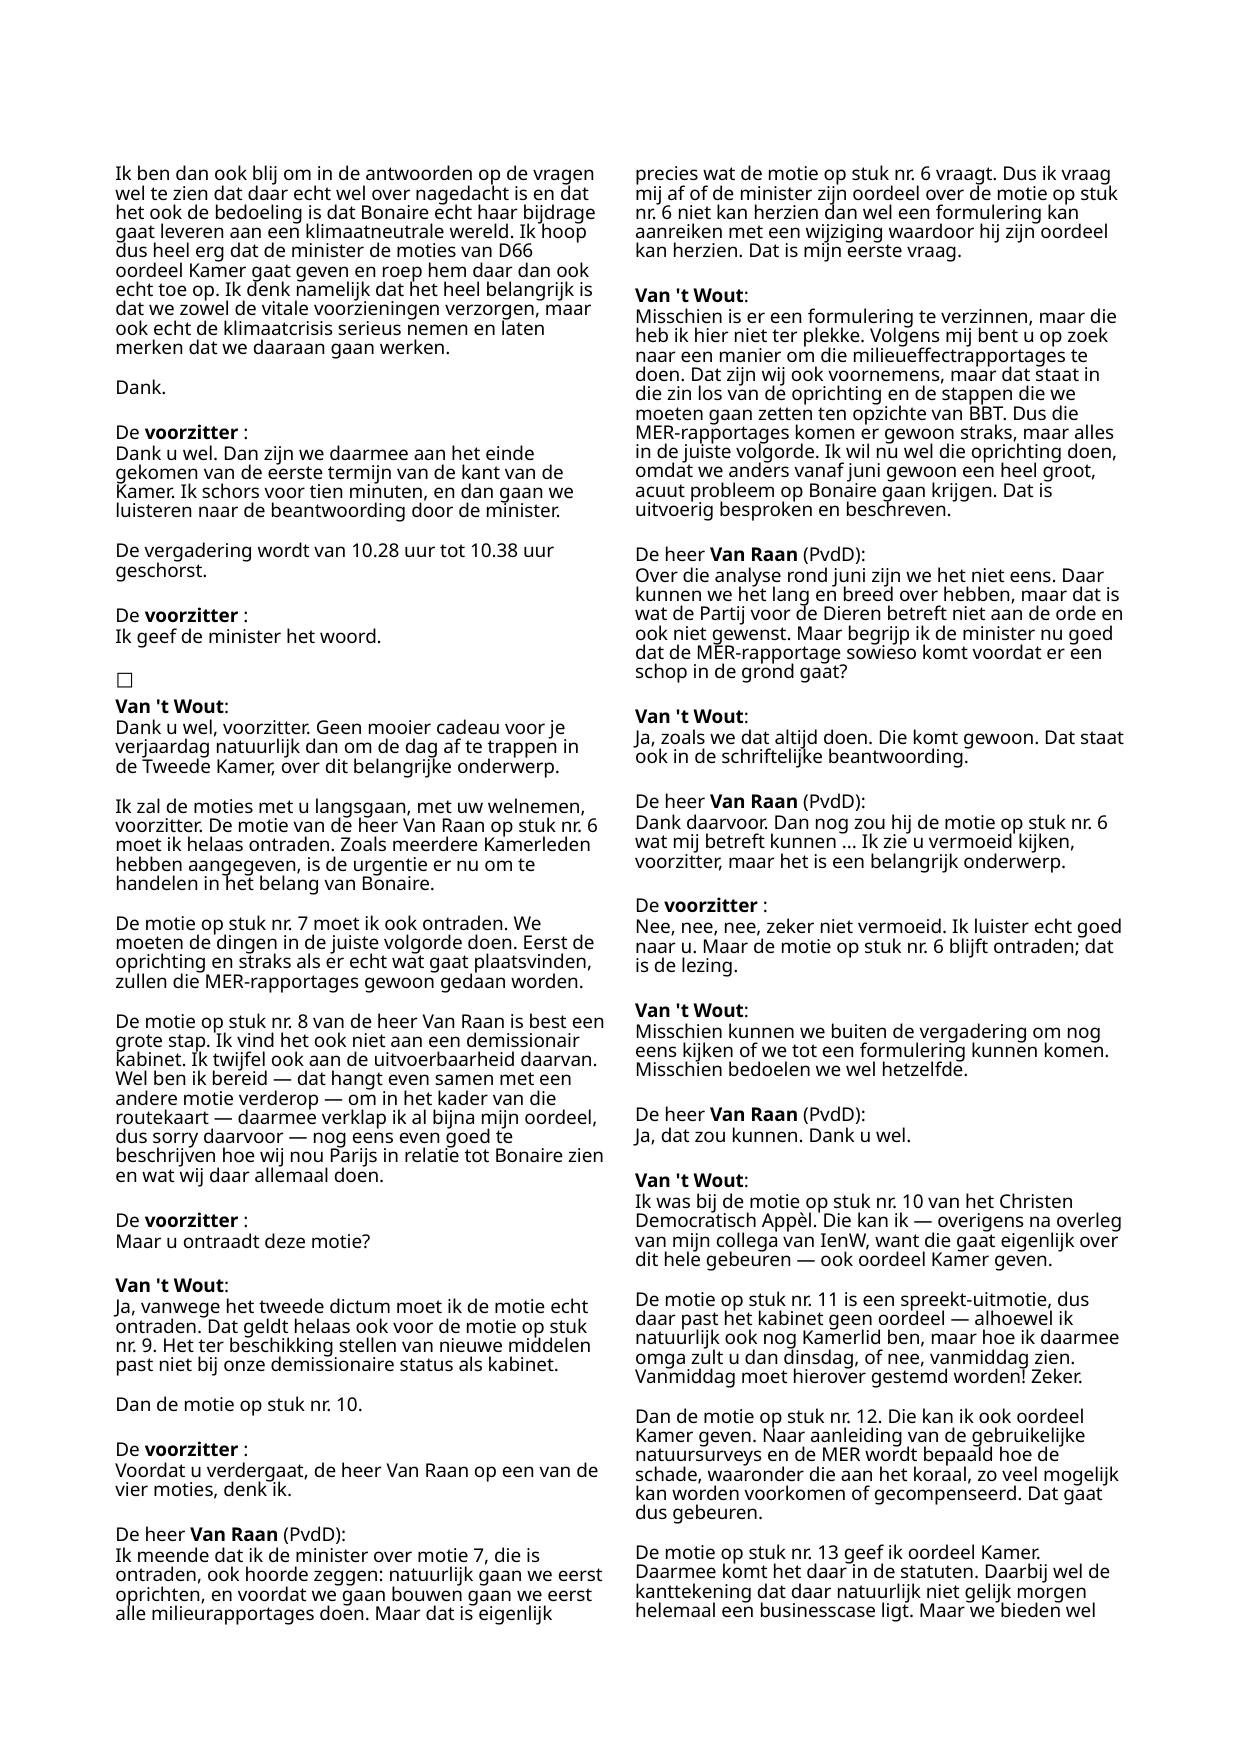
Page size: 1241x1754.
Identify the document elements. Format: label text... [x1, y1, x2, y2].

text De voorzitter : [115, 419, 605, 444]
text Maar u ontraadt deze motie? [115, 1233, 605, 1252]
text Voordat u verdergaat, de heer Van Raan op een van de vier moties, denk ik. [115, 1462, 605, 1501]
text Dan de motie op stuk nr. 12. Die kan ik ook oordeel Kamer geven. Naar aanleiding van de gebruikelijke natuursurveys en de MER wordt bepaald hoe de schade, waaronder die aan het koraal, zo veel mogelijk kan worden voorkomen of gecompenseerd. Dat gaat dus gebeuren. [635, 1408, 1125, 1523]
text De motie op stuk nr. 11 is een spreekt-uitmotie, dus daar past het kabinet geen oordeel — alhoewel ik natuurlijk ook nog Kamerlid ben, maar hoe ik daarmee omga zult u dan dinsdag, of nee, vanmiddag zien. Vanmiddag moet hierover gestemd worden! Zeker. [635, 1291, 1125, 1387]
text De heer Van Raan (PvdD): [635, 788, 1125, 814]
text Dank daarvoor. Dan nog zou hij de motie op stuk nr. 6 wat mij betreft kunnen ... Ik zie u vermoeid kijken, voorzitter, maar het is een belangrijk onderwerp. [635, 814, 1125, 872]
text Van 't Wout: [635, 997, 1125, 1023]
text Dank u wel, voorzitter. Geen mooier cadeau voor je verjaardag natuurlijk dan om de dag af te trappen in de Tweede Kamer, over dit belangrijke onderwerp. [115, 719, 605, 777]
text De motie op stuk nr. 13 geef ik oordeel Kamer. Daarmee komt het daar in de statuten. Daarbij wel de kanttekening dat daar natuurlijk niet gelijk morgen helemaal een businesscase ligt. Maar we bieden wel [635, 1544, 1125, 1621]
text Ik meende dat ik de minister over motie 7, die is ontraden, ook hoorde zeggen: natuurlijk gaan we eerst oprichten, en voordat we gaan bouwen gaan we eerst alle milieurapportages doen. Maar dat is eigenlijk [115, 1547, 605, 1624]
text Van 't Wout: [115, 693, 605, 719]
text Van 't Wout: [635, 703, 1125, 729]
text Over die analyse rond juni zijn we het niet eens. Daar kunnen we het lang en breed over hebben, maar dat is wat de Partij voor de Dieren betreft niet aan de orde en ook niet gewenst. Maar begrijp ik de minister nu goed dat de MER-rapportage sowieso komt voordat er een schop in de grond gaat? [635, 567, 1125, 682]
text Van 't Wout: [115, 1273, 605, 1298]
text Dank u wel. Dan zijn we daarmee aan het einde gekomen van de eerste termijn van de kant van de Kamer. Ik schors voor tien minuten, en dan gaan we luisteren naar de beantwoording door de minister. [115, 444, 605, 522]
text Nee, nee, nee, zeker niet vermoeid. Ik luister echt goed naar u. Maar de motie op stuk nr. 6 blijft ontraden; dat is de lezing. [635, 918, 1125, 976]
text De voorzitter : [115, 1436, 605, 1462]
text De heer Van Raan (PvdD): [635, 1101, 1125, 1127]
text De motie op stuk nr. 8 van de heer Van Raan is best een grote stap. Ik vind het ook niet aan een demissionair kabinet. Ik twijfel ook aan de uitvoerbaarheid daarvan. Wel ben ik bereid — dat hangt even samen met een andere motie verderop — om in het kader van die routekaart — daarmee verklap ik al bijna mijn oordeel, dus sorry daarvoor — nog eens even goed te beschrijven hoe wij nou Parijs in relatie tot Bonaire zien en wat wij daar allemaal doen. [115, 1013, 605, 1186]
text Dank. [115, 379, 605, 398]
text Van 't Wout: [635, 282, 1125, 308]
text Ik was bij de motie op stuk nr. 10 van het Christen Democratisch Appèl. Die kan ik — overigens na overleg van mijn collega van IenW, want die gaat eigenlijk over dit hele gebeuren — ook oordeel Kamer geven. [635, 1193, 1125, 1270]
text De voorzitter : [115, 1207, 605, 1233]
text Dan de motie op stuk nr. 10. [115, 1396, 605, 1416]
text De heer Van Raan (PvdD): [115, 1521, 605, 1547]
text ⬜ [115, 668, 605, 693]
text De heer Van Raan (PvdD): [635, 541, 1125, 567]
text precies wat de motie op stuk nr. 6 vraagt. Dus ik vraag mij af of de minister zijn oordeel over de motie op stuk nr. 6 niet kan herzien dan wel een formulering kan aanreiken met een wijziging waardoor hij zijn oordeel kan herzien. Dat is mijn eerste vraag. [635, 165, 1125, 262]
text Van 't Wout: [635, 1167, 1125, 1193]
text Ja, zoals we dat altijd doen. Die komt gewoon. Dat staat ook in de schriftelijke beantwoording. [635, 729, 1125, 767]
text Ik geef de minister het woord. [115, 628, 605, 647]
text Ja, dat zou kunnen. Dank u wel. [635, 1127, 1125, 1146]
text Misschien kunnen we buiten de vergadering om nog eens kijken of we tot een formulering kunnen komen. Misschien bedoelen we wel hetzelfde. [635, 1023, 1125, 1081]
text De vergadering wordt van 10.28 uur tot 10.38 uur geschorst. [115, 542, 605, 581]
text De motie op stuk nr. 7 moet ik ook ontraden. We moeten de dingen in de juiste volgorde doen. Eerst de oprichting en straks als er echt wat gaat plaatsvinden, zullen die MER-rapportages gewoon gedaan worden. [115, 915, 605, 992]
text Ik ben dan ook blij om in de antwoorden op de vragen wel te zien dat daar echt wel over nagedacht is en dat het ook de bedoeling is dat Bonaire echt haar bijdrage gaat leveren aan een klimaatneutrale wereld. Ik hoop dus heel erg dat de minister de moties van D66 oordeel Kamer gaat geven en roep hem daar dan ook echt toe op. Ik denk namelijk dat het heel belangrijk is dat we zowel de vitale voorzieningen verzorgen, maar ook echt de klimaatcrisis serieus nemen en laten merken dat we daaraan gaan werken. [115, 165, 605, 358]
text Ja, vanwege het tweede dictum moet ik de motie echt ontraden. Dat geldt helaas ook voor de motie op stuk nr. 9. Het ter beschikking stellen van nieuwe middelen past niet bij onze demissionaire status als kabinet. [115, 1298, 605, 1376]
text Misschien is er een formulering te verzinnen, maar die heb ik hier niet ter plekke. Volgens mij bent u op zoek naar een manier om die milieueffectrapportages te doen. Dat zijn wij ook voornemens, maar dat staat in die zin los van de oprichting en de stappen die we moeten gaan zetten ten opzichte van BBT. Dus die MER-rapportages komen er gewoon straks, maar alles in de juiste volgorde. Ik wil nu wel die oprichting doen, omdat we anders vanaf juni gewoon een heel groot, acuut probleem op Bonaire gaan krijgen. Dat is uitvoerig besproken en beschreven. [635, 308, 1125, 520]
text De voorzitter : [635, 893, 1125, 918]
text De voorzitter : [115, 602, 605, 628]
text Ik zal de moties met u langsgaan, met uw welnemen, voorzitter. De motie van de heer Van Raan op stuk nr. 6 moet ik helaas ontraden. Zoals meerdere Kamerleden hebben aangegeven, is de urgentie er nu om te handelen in het belang van Bonaire. [115, 798, 605, 894]
